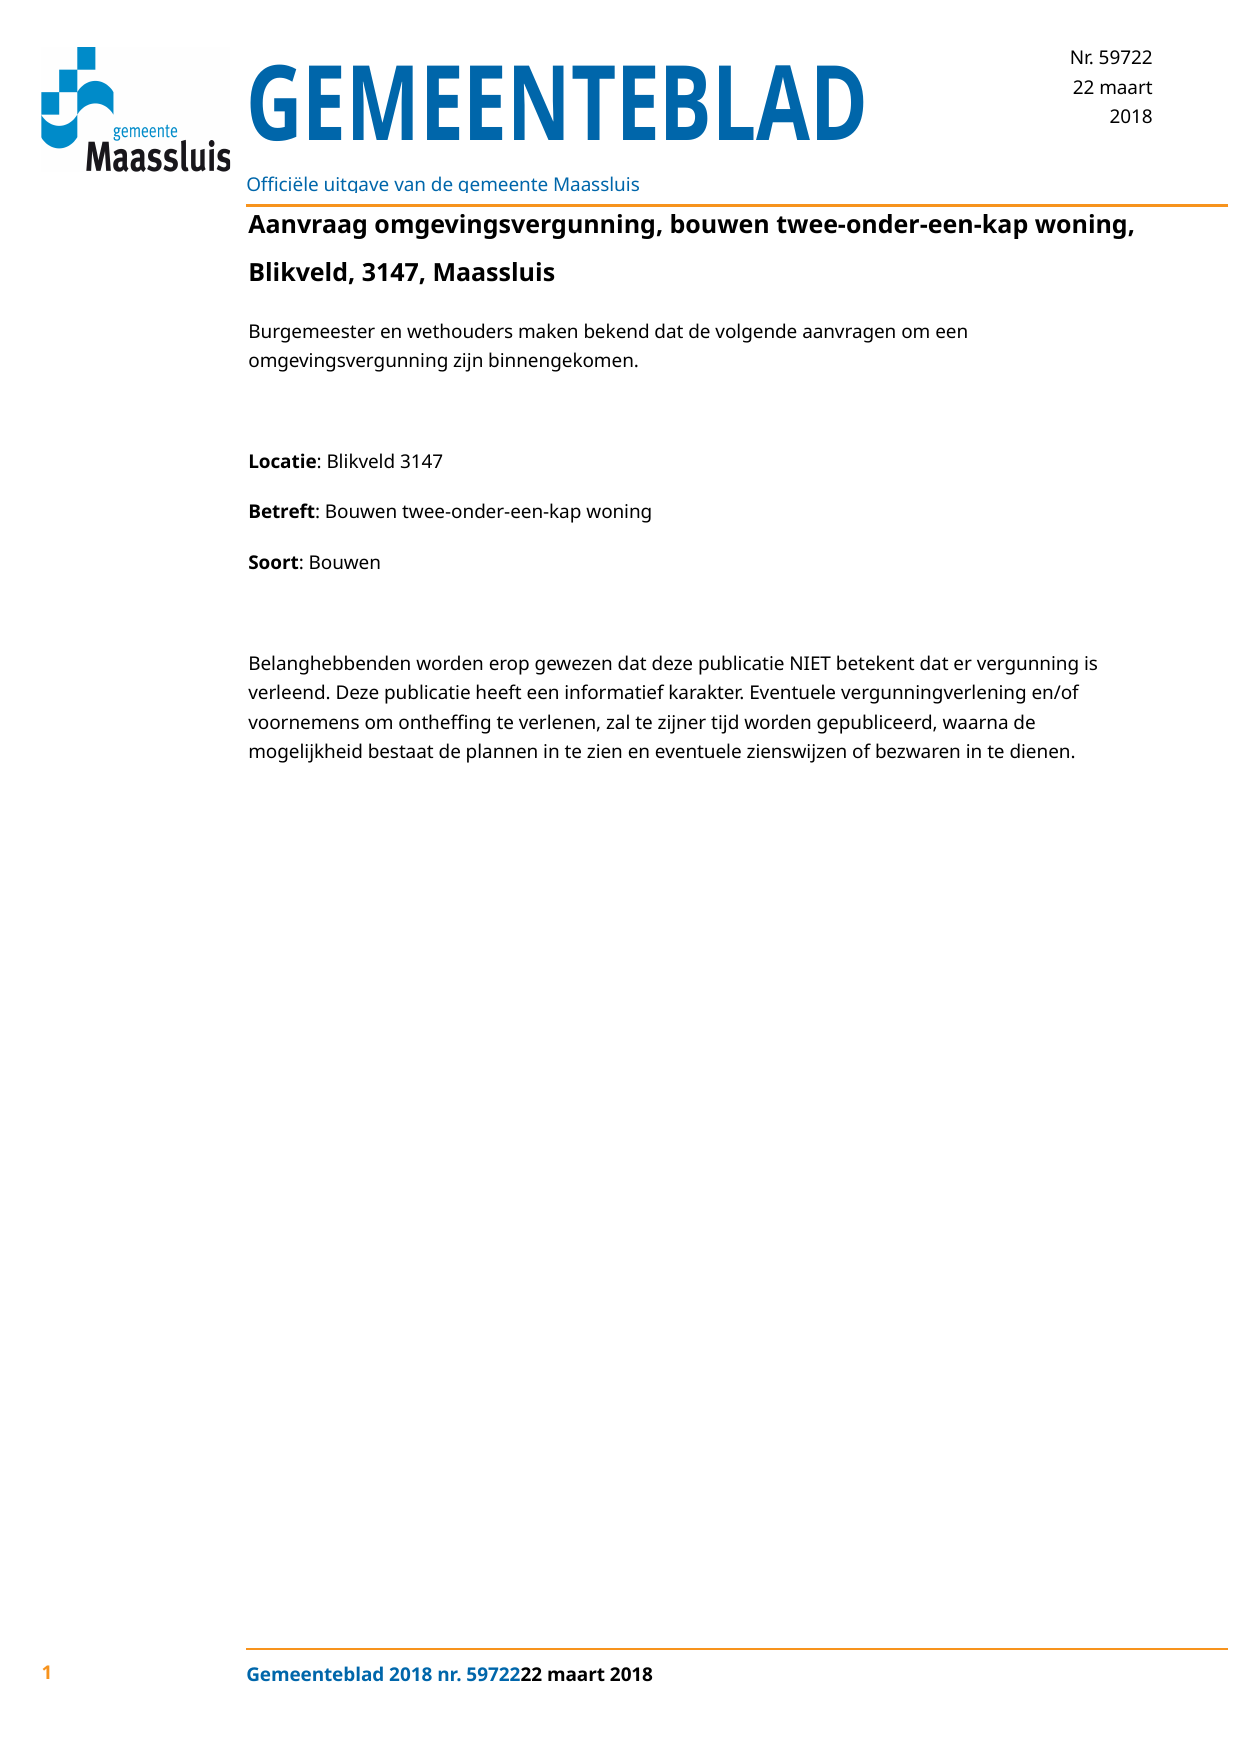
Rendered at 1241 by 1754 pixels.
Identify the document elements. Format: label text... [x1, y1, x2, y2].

text Betreft: Bouwen twee-onder-een-kap woning [248, 499, 1152, 524]
picture [41, 47, 231, 172]
picture [41, 47, 77, 92]
text Locatie: Blikveld 3147 [248, 448, 1152, 474]
text Soort: Bouwen [248, 549, 1152, 575]
text Belanghebbenden worden erop gewezen dat deze publicatie NIET betekent dat er vergunning is verleend. Deze publicatie heeft een informatief karakter. Eventuele vergunningverlening en/of voornemens om ontheffing te verlenen, zal te zijner tijd worden gepubliceerd, waarna de mogelijkheid bestaat de plannen in te zien en eventuele zienswijzen of bezwaren in te dienen. [248, 650, 1152, 764]
text Aanvraag omgevingsvergunning, bouwen twee-onder-een-kap woning, Blikveld, 3147, Maassluis [248, 207, 1152, 288]
text Burgemeester en wethouders maken bekend dat de volgende aanvragen om een omgevingsvergunning zijn binnengekomen. [248, 318, 1152, 373]
